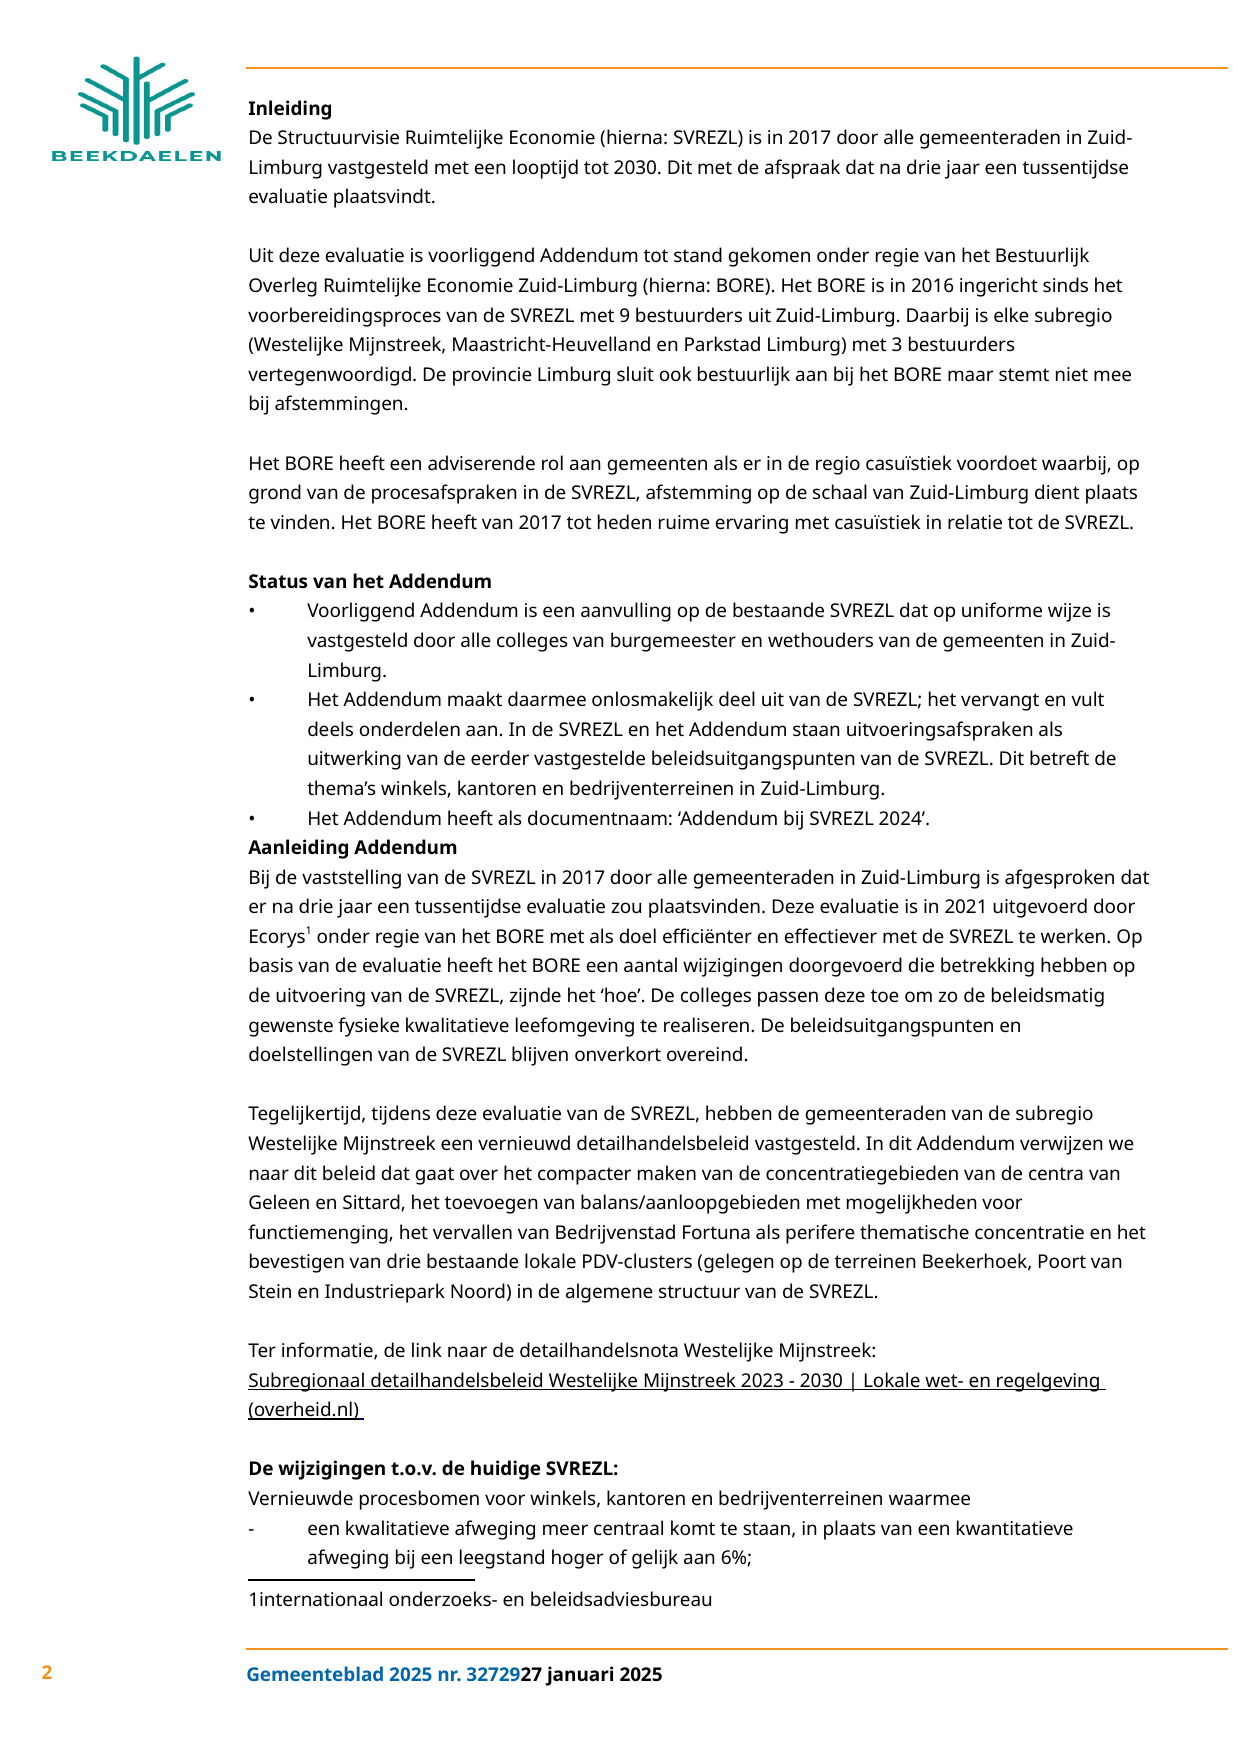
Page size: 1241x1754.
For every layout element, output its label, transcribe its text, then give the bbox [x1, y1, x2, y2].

text Bij de vaststelling van de SVREZL in 2017 door alle gemeenteraden in Zuid-Limburg is afgesproken dat er na drie jaar een tussentijdse evaluatie zou plaatsvinden. Deze evaluatie is in 2021 uitgevoerd door Ecorys onder regie van het BORE met als doel efficiënter en effectiever met de SVREZL te werken. Op basis van de evaluatie heeft het BORE een aantal wijzigingen doorgevoerd die betrekking hebben op de uitvoering van de SVREZL, zijnde het ‘hoe’. De colleges passen deze toe om zo de beleidsmatig gewenste fysieke kwalitatieve leefomgeving te realiseren. De beleidsuitgangspunten en doelstellingen van de SVREZL blijven onverkort overeind. [248, 864, 1152, 1067]
picture [41, 47, 231, 172]
text De Structuurvisie Ruimtelijke Economie (hierna: SVREZL) is in 2017 door alle gemeenteraden in Zuid-Limburg vastgesteld met een looptijd tot 2030. Dit met de afspraak dat na drie jaar een tussentijdse evaluatie plaatsvindt. [248, 124, 1152, 209]
list Het Addendum heeft als documentnaam: ‘Addendum bij SVREZL 2024’. [248, 805, 1152, 831]
text Ter informatie, de link naar de detailhandelsnota Westelijke Mijnstreek: [248, 1337, 1152, 1363]
list Voorliggend Addendum is een aanvulling op de bestaande SVREZL dat op uniforme wijze is vastgesteld door alle colleges van burgemeester en wethouders van de gemeenten in Zuid-Limburg. [248, 598, 1152, 683]
text Status van het Addendum [248, 568, 1152, 594]
text Inleiding [248, 95, 1152, 121]
list Het Addendum maakt daarmee onlosmakelijk deel uit van de SVREZL; het vervangt en vult deels onderdelen aan. In de SVREZL en het Addendum staan uitvoeringsafspraken als uitwerking van de eerder vastgestelde beleidsuitgangspunten van de SVREZL. Dit betreft de thema’s winkels, kantoren en bedrijventerreinen in Zuid-Limburg. [248, 686, 1152, 801]
list een kwalitatieve afweging meer centraal komt te staan, in plaats van een kwantitatieve afweging bij een leegstand hoger of gelijk aan 6%; [248, 1515, 1152, 1570]
text De wijzigingen t.o.v. de huidige SVREZL: [248, 1456, 1152, 1481]
text Het BORE heeft een adviserende rol aan gemeenten als er in de regio casuïstiek voordoet waarbij, op grond van de procesafspraken in de SVREZL, afstemming op de schaal van Zuid-Limburg dient plaats te vinden. Het BORE heeft van 2017 tot heden ruime ervaring met casuïstiek in relatie tot de SVREZL. [248, 450, 1152, 535]
text Uit deze evaluatie is voorliggend Addendum tot stand gekomen onder regie van het Bestuurlijk Overleg Ruimtelijke Economie Zuid-Limburg (hierna: BORE). Het BORE is in 2016 ingericht sinds het voorbereidingsproces van de SVREZL met 9 bestuurders uit Zuid-Limburg. Daarbij is elke subregio (Westelijke Mijnstreek, Maastricht-Heuvelland en Parkstad Limburg) met 3 bestuurders vertegenwoordigd. De provincie Limburg sluit ook bestuurlijk aan bij het BORE maar stemt niet mee bij afstemmingen. [248, 243, 1152, 416]
text Tegelijkertijd, tijdens deze evaluatie van de SVREZL, hebben de gemeenteraden van de subregio Westelijke Mijnstreek een vernieuwd detailhandelsbeleid vastgesteld. In dit Addendum verwijzen we naar dit beleid dat gaat over het compacter maken van de concentratiegebieden van de centra van Geleen en Sittard, het toevoegen van balans/aanloopgebieden met mogelijkheden voor functiemenging, het vervallen van Bedrijvenstad Fortuna als perifere thematische concentratie en het bevestigen van drie bestaande lokale PDV-clusters (gelegen op de terreinen Beekerhoek, Poort van Stein en Industriepark Noord) in de algemene structuur van de SVREZL. [248, 1101, 1152, 1304]
text internationaal onderzoeks- en beleidsadviesbureau [248, 1586, 1152, 1612]
text Subregionaal detailhandelsbeleid Westelijke Mijnstreek 2023 - 2030 | Lokale wet- en regelgeving (overheid.nl) [248, 1367, 1152, 1422]
text Aanleiding Addendum [248, 834, 1152, 860]
text Vernieuwde procesbomen voor winkels, kantoren en bedrijventerreinen waarmee [248, 1485, 1152, 1511]
